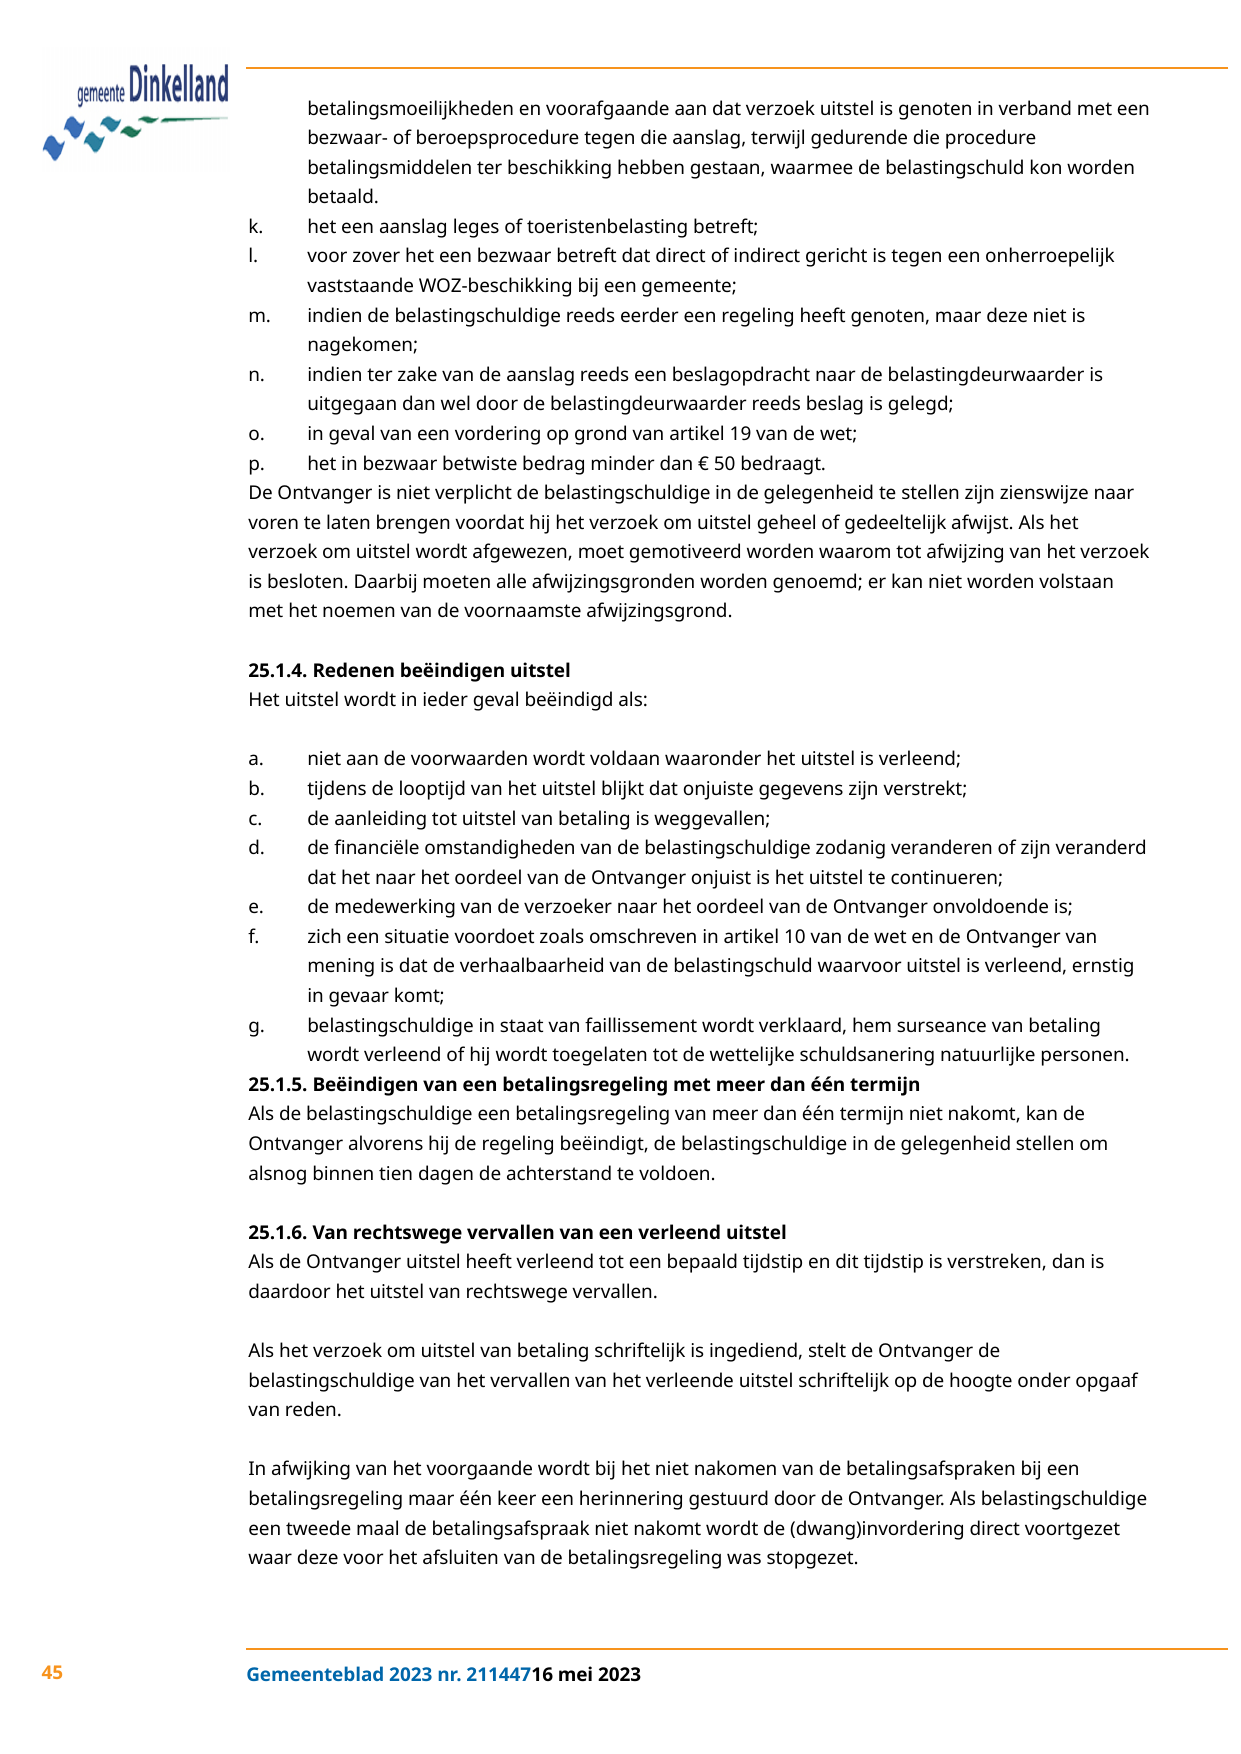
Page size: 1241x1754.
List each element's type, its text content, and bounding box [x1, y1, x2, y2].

text Als de belastingschuldige een betalingsregeling van meer dan één termijn niet nakomt, kan de Ontvanger alvorens hij de regeling beëindigt, de belastingschuldige in de gelegenheid stellen om alsnog binnen tien dagen de achterstand te voldoen. [248, 1101, 1152, 1186]
list indien ter zake van de aanslag reeds een beslagopdracht naar de belastingdeurwaarder is uitgegaan dan wel door de belastingdeurwaarder reeds beslag is gelegd; [248, 361, 1152, 416]
list indien de belastingschuldige reeds eerder een regeling heeft genoten, maar deze niet is nagekomen; [248, 302, 1152, 357]
list in geval van een vordering op grond van artikel 19 van de wet; [248, 420, 1152, 446]
text In afwijking van het voorgaande wordt bij het niet nakomen van de betalingsafspraken bij een betalingsregeling maar één keer een herinnering gestuurd door de Ontvanger. Als belastingschuldige een tweede maal de betalingsafspraak niet nakomt wordt de (dwang)invordering direct voortgezet waar deze voor het afsluiten van de betalingsregeling was stopgezet. [248, 1456, 1152, 1570]
text Als het verzoek om uitstel van betaling schriftelijk is ingediend, stelt de Ontvanger de belastingschuldige van het vervallen van het verleende uitstel schriftelijk op de hoogte onder opgaaf van reden. [248, 1337, 1152, 1422]
list belastingschuldige in staat van faillissement wordt verklaard, hem surseance van betaling wordt verleend of hij wordt toegelaten tot de wettelijke schuldsanering natuurlijke personen. [248, 1012, 1152, 1067]
list het een aanslag leges of toeristenbelasting betreft; [248, 213, 1152, 239]
list het in bezwaar betwiste bedrag minder dan € 50 bedraagt. [248, 450, 1152, 476]
text 25.1.4. Redenen beëindigen uitstel [248, 657, 1152, 683]
list niet aan de voorwaarden wordt voldaan waaronder het uitstel is verleend; [248, 746, 1152, 771]
list tijdens de looptijd van het uitstel blijkt dat onjuiste gegevens zijn verstrekt; [248, 775, 1152, 801]
text Het uitstel wordt in ieder geval beëindigd als: [248, 686, 1152, 712]
list de aanleiding tot uitstel van betaling is weggevallen; [248, 805, 1152, 831]
text 25.1.6. Van rechtswege vervallen van een verleend uitstel [248, 1219, 1152, 1245]
list zich een situatie voordoet zoals omschreven in artikel 10 van de wet en de Ontvanger van mening is dat de verhaalbaarheid van de belastingschuld waarvoor uitstel is verleend, ernstig in gevaar komt; [248, 923, 1152, 1008]
list de financiële omstandigheden van de belastingschuldige zodanig veranderen of zijn veranderd dat het naar het oordeel van de Ontvanger onjuist is het uitstel te continueren; [248, 834, 1152, 890]
list voor zover het een bezwaar betreft dat direct of indirect gericht is tegen een onherroepelijk vaststaande WOZ-beschikking bij een gemeente; [248, 243, 1152, 298]
text 25.1.5. Beëindigen van een betalingsregeling met meer dan één termijn [248, 1071, 1152, 1097]
list de medewerking van de verzoeker naar het oordeel van de Ontvanger onvoldoende is; [248, 893, 1152, 919]
text De Ontvanger is niet verplicht de belastingschuldige in de gelegenheid te stellen zijn zienswijze naar voren te laten brengen voordat hij het verzoek om uitstel geheel of gedeeltelijk afwijst. Als het verzoek om uitstel wordt afgewezen, moet gemotiveerd worden waarom tot afwijzing van het verzoek is besloten. Daarbij moeten alle afwijzingsgronden worden genoemd; er kan niet worden volstaan met het noemen van de voornaamste afwijzingsgrond. [248, 479, 1152, 623]
picture [41, 47, 231, 172]
list betalingsmoeilijkheden en voorafgaande aan dat verzoek uitstel is genoten in verband met een bezwaar- of beroepsprocedure tegen die aanslag, terwijl gedurende die procedure betalingsmiddelen ter beschikking hebben gestaan, waarmee de belastingschuld kon worden betaald. [248, 95, 1152, 209]
text Als de Ontvanger uitstel heeft verleend tot een bepaald tijdstip en dit tijdstip is verstreken, dan is daardoor het uitstel van rechtswege vervallen. [248, 1248, 1152, 1304]
